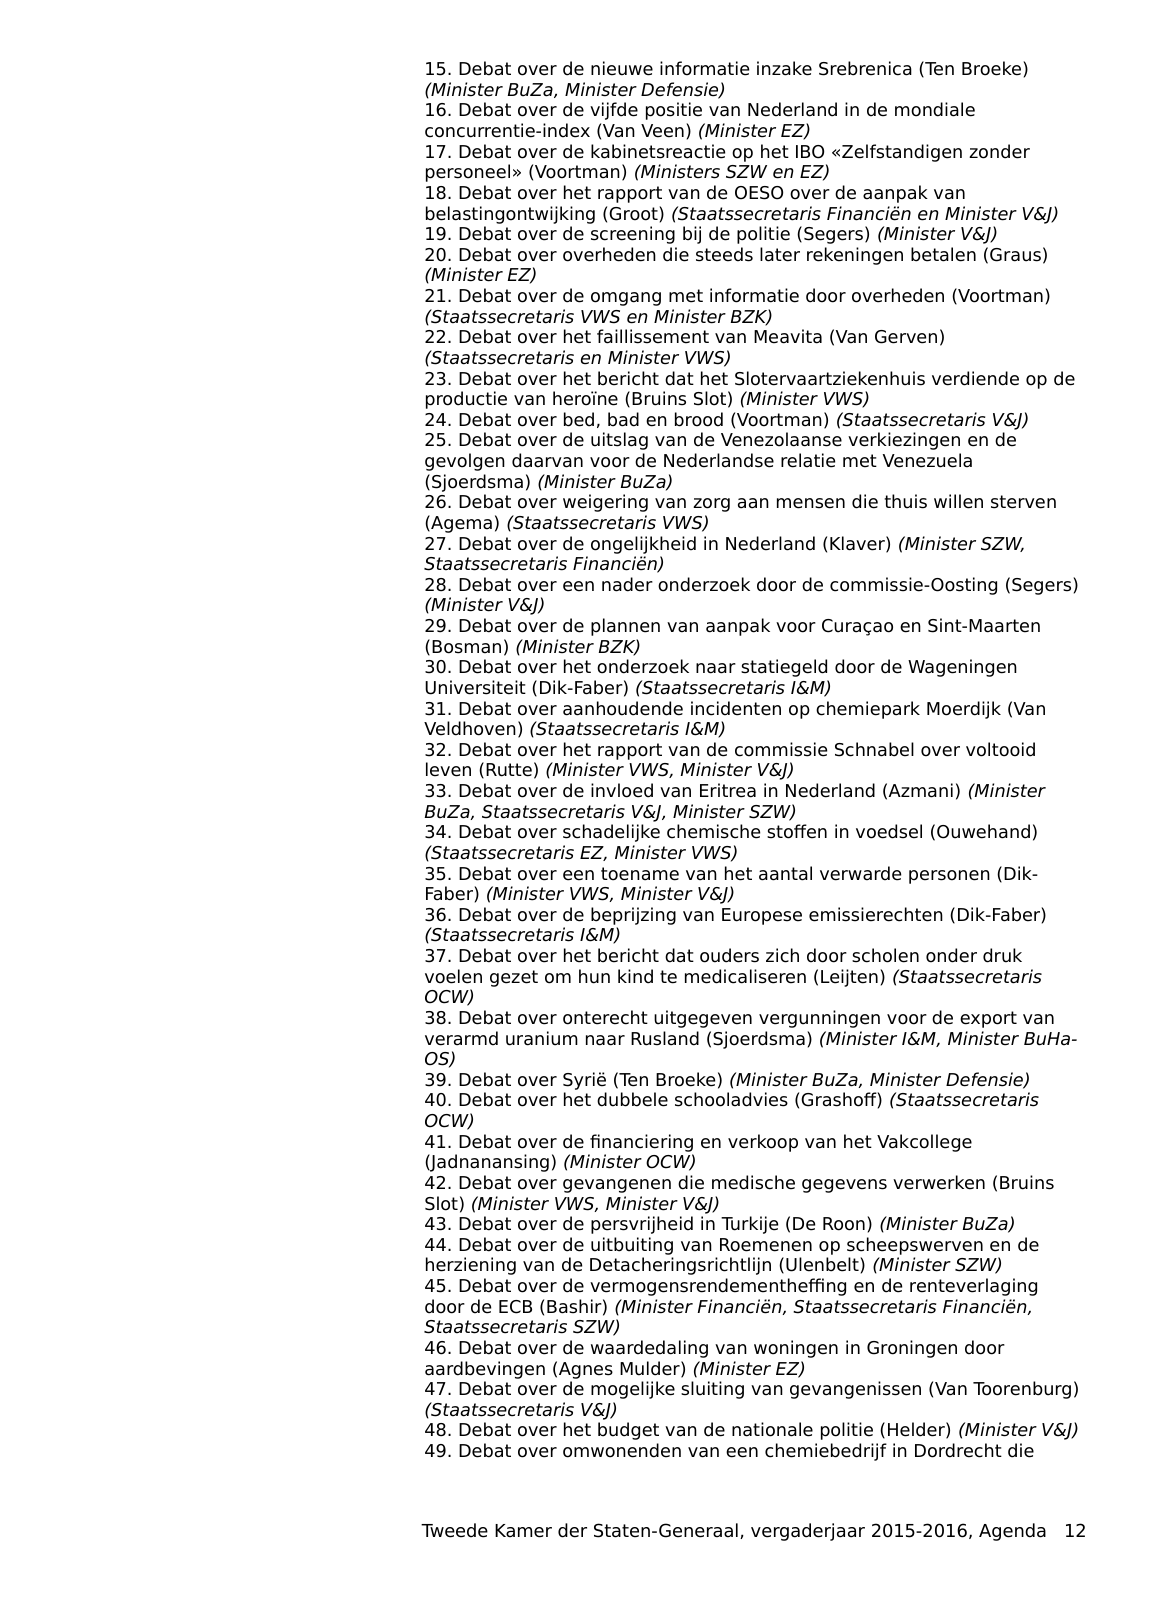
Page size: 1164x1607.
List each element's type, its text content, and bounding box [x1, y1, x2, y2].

table_cell 30. Debat over het onderzoek naar statiegeld door de Wageningen Universiteit (Dik-Faber) (Staatssecretaris I&M) [418, 657, 1087, 698]
table_cell 41. Debat over de financiering en verkoop van het Vakcollege (Jadnanansing) (Minister OCW) [418, 1132, 1087, 1173]
table_cell 32. Debat over het rapport van de commissie Schnabel over voltooid leven (Rutte) (Minister VWS, Minister V&J) [418, 740, 1087, 781]
table_cell [401, 183, 418, 224]
table_cell 40. Debat over het dubbele schooladvies (Grashoff) (Staatssecretaris OCW) [418, 1090, 1087, 1132]
table_cell [77, 1090, 401, 1132]
table_cell [77, 327, 401, 368]
table_cell [401, 327, 418, 368]
table_cell 27. Debat over de ongelijkheid in Nederland (Klaver) (Minister SZW, Staatssecretaris Financiën) [418, 534, 1087, 575]
table_cell 17. Debat over de kabinetsreactie op het IBO «Zelfstandigen zonder personeel» (Voortman) (Ministers SZW en EZ) [418, 142, 1087, 183]
table_cell [401, 100, 418, 142]
table_cell [401, 245, 418, 286]
table_cell [401, 1379, 418, 1420]
table_cell 21. Debat over de omgang met informatie door overheden (Voortman) (Staatssecretaris VWS en Minister BZK) [418, 286, 1087, 327]
table_cell [77, 1338, 401, 1379]
table_cell 23. Debat over het bericht dat het Slotervaartziekenhuis verdiende op de productie van heroïne (Bruins Slot) (Minister VWS) [418, 369, 1087, 410]
table_cell [77, 616, 401, 657]
table_cell 15. Debat over de nieuwe informatie inzake Srebrenica (Ten Broeke) (Minister BuZa, Minister Defensie) [418, 59, 1087, 100]
table_cell [77, 699, 401, 740]
table_cell 37. Debat over het bericht dat ouders zich door scholen onder druk voelen gezet om hun kind te medicaliseren (Leijten) (Staatssecretaris OCW) [418, 946, 1087, 1008]
table_cell [77, 245, 401, 286]
table_cell [401, 575, 418, 616]
table_cell [77, 100, 401, 142]
table_cell 25. Debat over de uitslag van de Venezolaanse verkiezingen en de gevolgen daarvan voor de Nederlandse relatie met Venezuela (Sjoerdsma) (Minister BuZa) [418, 430, 1087, 492]
table_cell [77, 822, 401, 863]
table_cell 49. Debat over omwonenden van een chemiebedrijf in Dordrecht die [418, 1441, 1087, 1462]
table_cell 48. Debat over het budget van de nationale politie (Helder) (Minister V&J) [418, 1420, 1087, 1441]
table_cell [77, 183, 401, 224]
table_cell [77, 740, 401, 781]
table_cell 18. Debat over het rapport van de OESO over de aanpak van belastingontwijking (Groot) (Staatssecretaris Financiën en Minister V&J) [418, 183, 1087, 224]
table_cell [401, 905, 418, 946]
table_cell [77, 1276, 401, 1338]
table_cell [401, 699, 418, 740]
table_cell 31. Debat over aanhoudende incidenten op chemiepark Moerdijk (Van Veldhoven) (Staatssecretaris I&M) [418, 699, 1087, 740]
table_cell [77, 905, 401, 946]
table_cell 34. Debat over schadelijke chemische stoffen in voedsel (Ouwehand) (Staatssecretaris EZ, Minister VWS) [418, 822, 1087, 863]
table_cell [401, 1090, 418, 1132]
table_cell 35. Debat over een toename van het aantal verwarde personen (Dik-Faber) (Minister VWS, Minister V&J) [418, 864, 1087, 905]
table_cell [401, 369, 418, 410]
table_cell [401, 864, 418, 905]
table_cell [77, 1214, 401, 1235]
table_cell [401, 430, 418, 492]
table_cell [77, 1173, 401, 1214]
table_cell [401, 657, 418, 698]
table_cell 46. Debat over de waardedaling van woningen in Groningen door aardbevingen (Agnes Mulder) (Minister EZ) [418, 1338, 1087, 1379]
table_cell 20. Debat over overheden die steeds later rekeningen betalen (Graus) (Minister EZ) [418, 245, 1087, 286]
table_cell [77, 1379, 401, 1420]
table_cell 19. Debat over de screening bij de politie (Segers) (Minister V&J) [418, 224, 1087, 245]
table_cell [401, 1214, 418, 1235]
table_cell [401, 781, 418, 822]
table_cell [401, 1338, 418, 1379]
table_cell [77, 286, 401, 327]
table_cell [77, 575, 401, 616]
table_cell [77, 430, 401, 492]
table_cell [401, 492, 418, 533]
table_cell 45. Debat over de vermogensrendementheffing en de renteverlaging door de ECB (Bashir) (Minister Financiën, Staatssecretaris Financiën, Staatssecretaris SZW) [418, 1276, 1087, 1338]
table_cell 47. Debat over de mogelijke sluiting van gevangenissen (Van Toorenburg) (Staatssecretaris V&J) [418, 1379, 1087, 1420]
table_cell [77, 1070, 401, 1090]
table_cell 39. Debat over Syrië (Ten Broeke) (Minister BuZa, Minister Defensie) [418, 1070, 1087, 1090]
table_cell [401, 822, 418, 863]
table_cell [401, 142, 418, 183]
table_cell 43. Debat over de persvrijheid in Turkije (De Roon) (Minister BuZa) [418, 1214, 1087, 1235]
table_cell [401, 534, 418, 575]
table_cell [401, 410, 418, 430]
table_cell [401, 1132, 418, 1173]
table_cell [401, 286, 418, 327]
table_cell [77, 657, 401, 698]
table_cell 36. Debat over de beprijzing van Europese emissierechten (Dik-Faber) (Staatssecretaris I&M) [418, 905, 1087, 946]
table_cell 16. Debat over de vijfde positie van Nederland in de mondiale concurrentie-index (Van Veen) (Minister EZ) [418, 100, 1087, 142]
table_cell [401, 1420, 418, 1441]
table_cell [401, 224, 418, 245]
table_cell [77, 369, 401, 410]
table_cell [401, 1441, 418, 1462]
table_cell [77, 59, 401, 100]
table_cell [401, 1173, 418, 1214]
table_cell [77, 1008, 401, 1070]
table_cell [77, 1132, 401, 1173]
table_cell [401, 740, 418, 781]
table_cell 28. Debat over een nader onderzoek door de commissie-Oosting (Segers) (Minister V&J) [418, 575, 1087, 616]
table_cell [77, 142, 401, 183]
table_cell [77, 864, 401, 905]
table_cell 38. Debat over onterecht uitgegeven vergunningen voor de export van verarmd uranium naar Rusland (Sjoerdsma) (Minister I&M, Minister BuHa-OS) [418, 1008, 1087, 1070]
table_cell [401, 1235, 418, 1276]
table_cell [77, 781, 401, 822]
table_cell [77, 224, 401, 245]
table_cell 29. Debat over de plannen van aanpak voor Curaçao en Sint-Maarten (Bosman) (Minister BZK) [418, 616, 1087, 657]
table_cell [401, 59, 418, 100]
table_cell 44. Debat over de uitbuiting van Roemenen op scheepswerven en de herziening van de Detacheringsrichtlijn (Ulenbelt) (Minister SZW) [418, 1235, 1087, 1276]
table_cell [77, 410, 401, 430]
table_cell 22. Debat over het faillissement van Meavita (Van Gerven) (Staatssecretaris en Minister VWS) [418, 327, 1087, 368]
table_cell [77, 534, 401, 575]
table_cell [401, 1276, 418, 1338]
table_cell 26. Debat over weigering van zorg aan mensen die thuis willen sterven (Agema) (Staatssecretaris VWS) [418, 492, 1087, 533]
table_cell 24. Debat over bed, bad en brood (Voortman) (Staatssecretaris V&J) [418, 410, 1087, 430]
table_cell [401, 1070, 418, 1090]
table_cell [77, 1420, 401, 1441]
table_cell [401, 946, 418, 1008]
table_cell 42. Debat over gevangenen die medische gegevens verwerken (Bruins Slot) (Minister VWS, Minister V&J) [418, 1173, 1087, 1214]
table_cell [77, 946, 401, 1008]
table_cell 33. Debat over de invloed van Eritrea in Nederland (Azmani) (Minister BuZa, Staatssecretaris V&J, Minister SZW) [418, 781, 1087, 822]
table_cell [77, 492, 401, 533]
table_cell [77, 1235, 401, 1276]
table_cell [401, 1008, 418, 1070]
table_cell [77, 1441, 401, 1462]
table_cell [401, 616, 418, 657]
